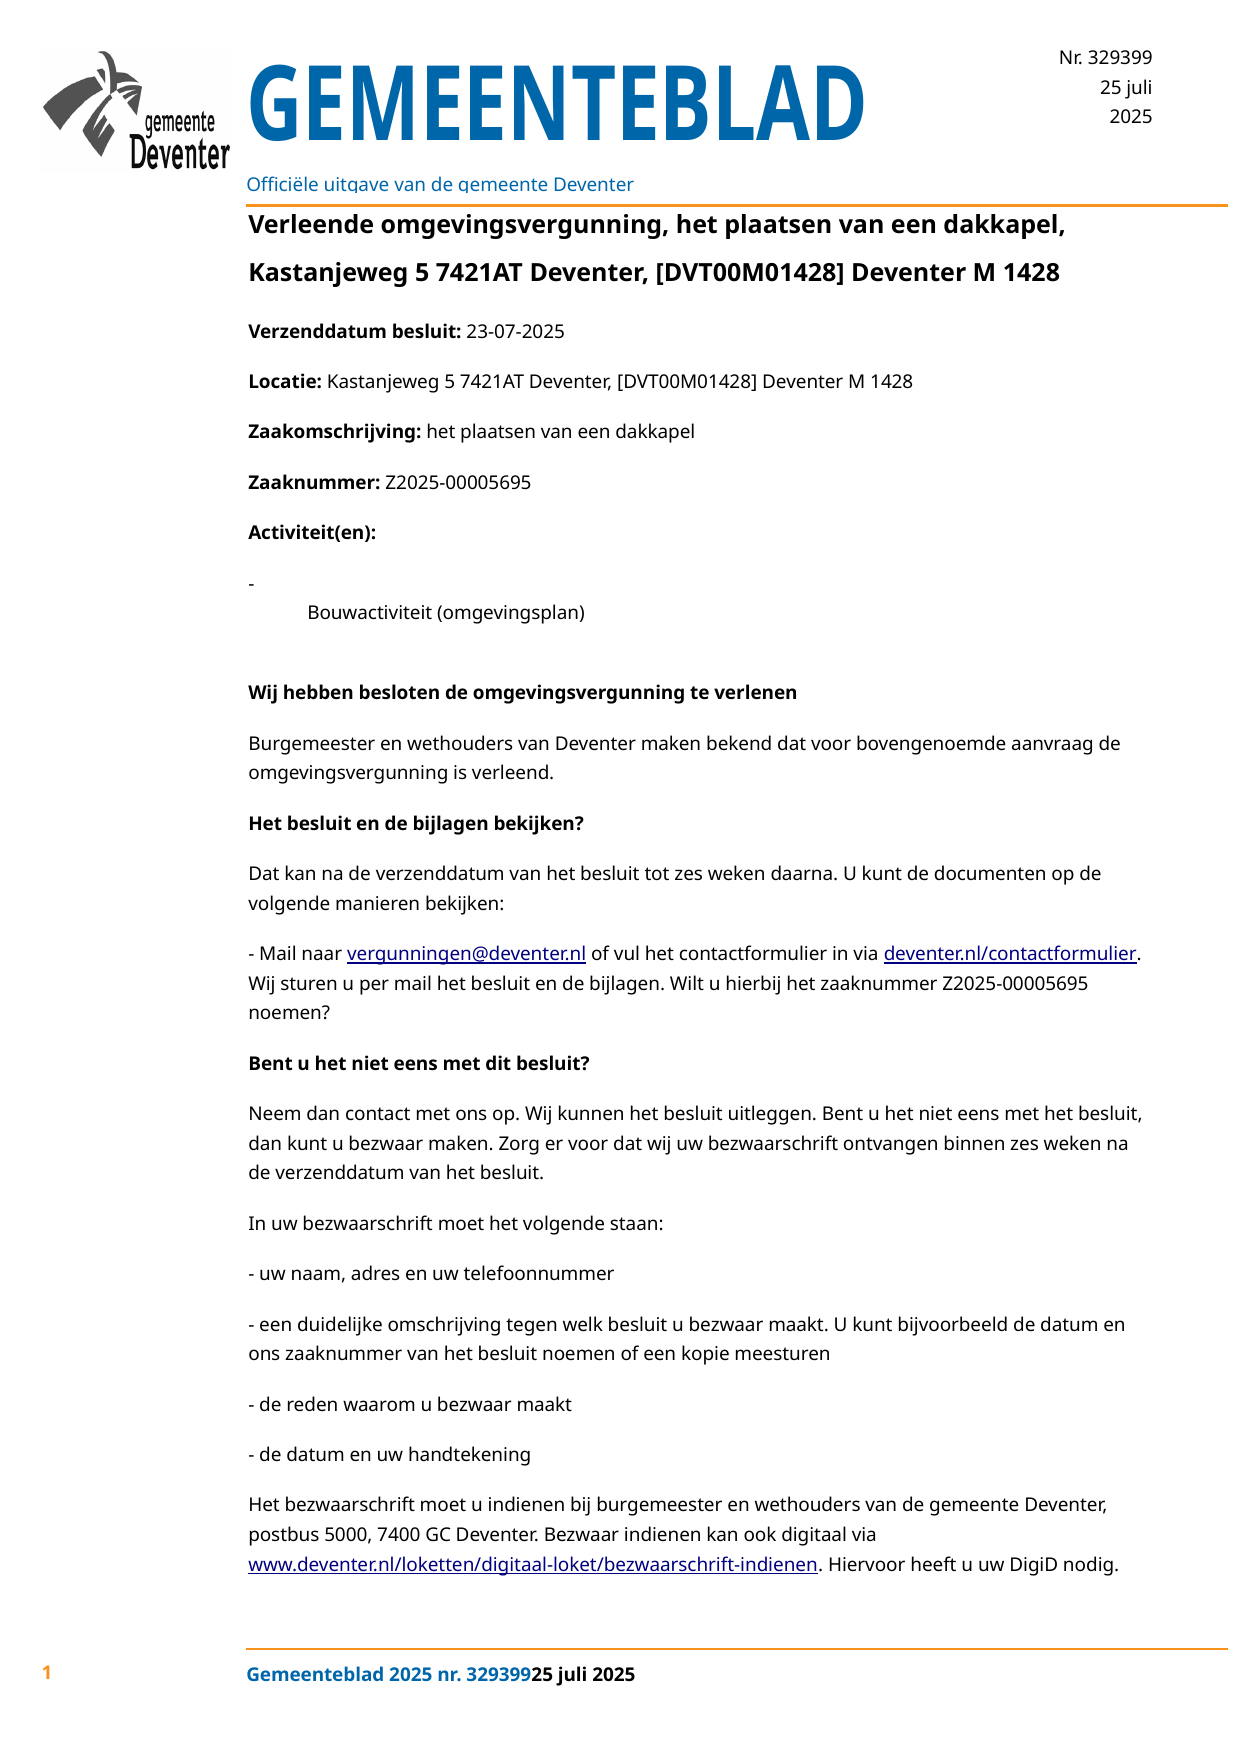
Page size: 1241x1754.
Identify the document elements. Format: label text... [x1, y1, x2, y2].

text Neem dan contact met ons op. Wij kunnen het besluit uitleggen. Bent u het niet eens met het besluit, dan kunt u bezwaar maken. Zorg er voor dat wij uw bezwaarschrift ontvangen binnen zes weken na de verzenddatum van het besluit. [248, 1100, 1152, 1185]
text - een duidelijke omschrijving tegen welk besluit u bezwaar maakt. U kunt bijvoorbeeld de datum en ons zaaknummer van het besluit noemen of een kopie meesturen [248, 1311, 1152, 1366]
text Het besluit en de bijlagen bekijken? [248, 810, 1152, 836]
text Wij hebben besloten de omgevingsvergunning te verlenen [248, 679, 1152, 705]
list Bouwactiviteit (omgevingsplan) [248, 599, 1152, 625]
text - de datum en uw handtekening [248, 1441, 1152, 1467]
text Locatie: Kastanjeweg 5 7421AT Deventer, [DVT00M01428] Deventer M 1428 [248, 368, 1152, 394]
text Het bezwaarschrift moet u indienen bij burgemeester en wethouders van de gemeente Deventer, postbus 5000, 7400 GC Deventer. Bezwaar indienen kan ook digitaal via www.deventer.nl/loketten/digitaal-loket/bezwaarschrift-indienen. Hiervoor heeft u uw DigiD nodig. [248, 1492, 1152, 1577]
picture [41, 47, 231, 172]
text Bent u het niet eens met dit besluit? [248, 1050, 1152, 1076]
text Verzenddatum besluit: 23-07-2025 [248, 318, 1152, 344]
text Zaaknummer: Z2025-00005695 [248, 469, 1152, 495]
text - Mail naar vergunningen@deventer.nl of vul het contactformulier in via deventer.nl/contactformulier. Wij sturen u per mail het besluit en de bijlagen. Wilt u hierbij het zaaknummer Z2025-00005695 noemen? [248, 940, 1152, 1025]
text Activiteit(en): [248, 519, 1152, 545]
text Dat kan na de verzenddatum van het besluit tot zes weken daarna. U kunt de documenten op de volgende manieren bekijken: [248, 860, 1152, 916]
text - uw naam, adres en uw telefoonnummer [248, 1260, 1152, 1286]
text Burgemeester en wethouders van Deventer maken bekend dat voor bovengenoemde aanvraag de omgevingsvergunning is verleend. [248, 730, 1152, 785]
text - de reden waarom u bezwaar maakt [248, 1391, 1152, 1417]
text Verleende omgevingsvergunning, het plaatsen van een dakkapel, Kastanjeweg 5 7421AT Deventer, [DVT00M01428] Deventer M 1428 [248, 207, 1152, 288]
text Zaakomschrijving: het plaatsen van een dakkapel [248, 419, 1152, 444]
text In uw bezwaarschrift moet het volgende staan: [248, 1210, 1152, 1236]
